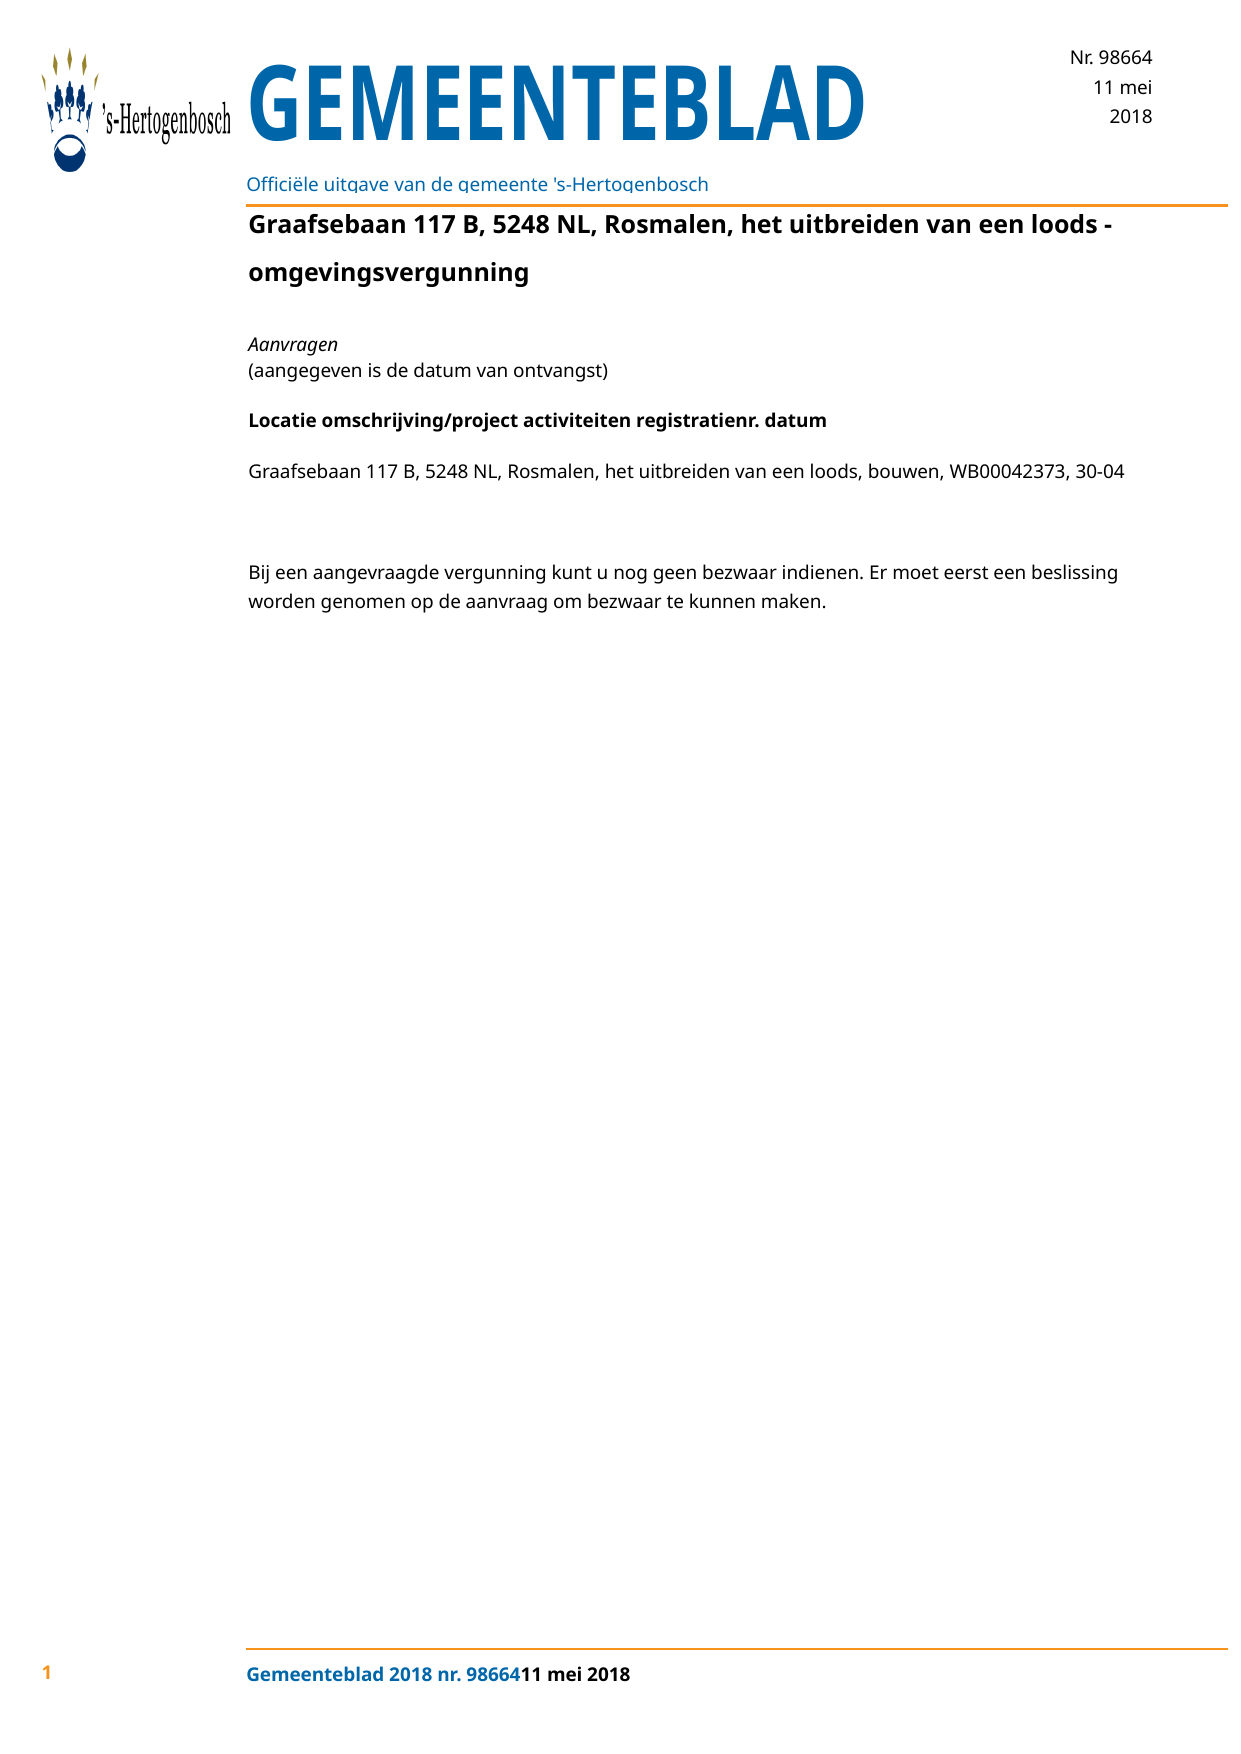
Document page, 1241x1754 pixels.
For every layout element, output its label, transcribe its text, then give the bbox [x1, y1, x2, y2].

text Graafsebaan 117 B, 5248 NL, Rosmalen, het uitbreiden van een loods -omgevingsvergunning [248, 207, 1152, 288]
text (aangegeven is de datum van ontvangst) [248, 357, 1152, 383]
picture [41, 47, 231, 172]
text Graafsebaan 117 B, 5248 NL, Rosmalen, het uitbreiden van een loods, bouwen, WB00042373, 30-04 [248, 458, 1152, 484]
text Aanvragen [248, 331, 1152, 357]
text Bij een aangevraagde vergunning kunt u nog geen bezwaar indienen. Er moet eerst een beslissing worden genomen op de aanvraag om bezwaar te kunnen maken. [248, 559, 1152, 614]
text Locatie omschrijving/project activiteiten registratienr. datum [248, 408, 1152, 433]
